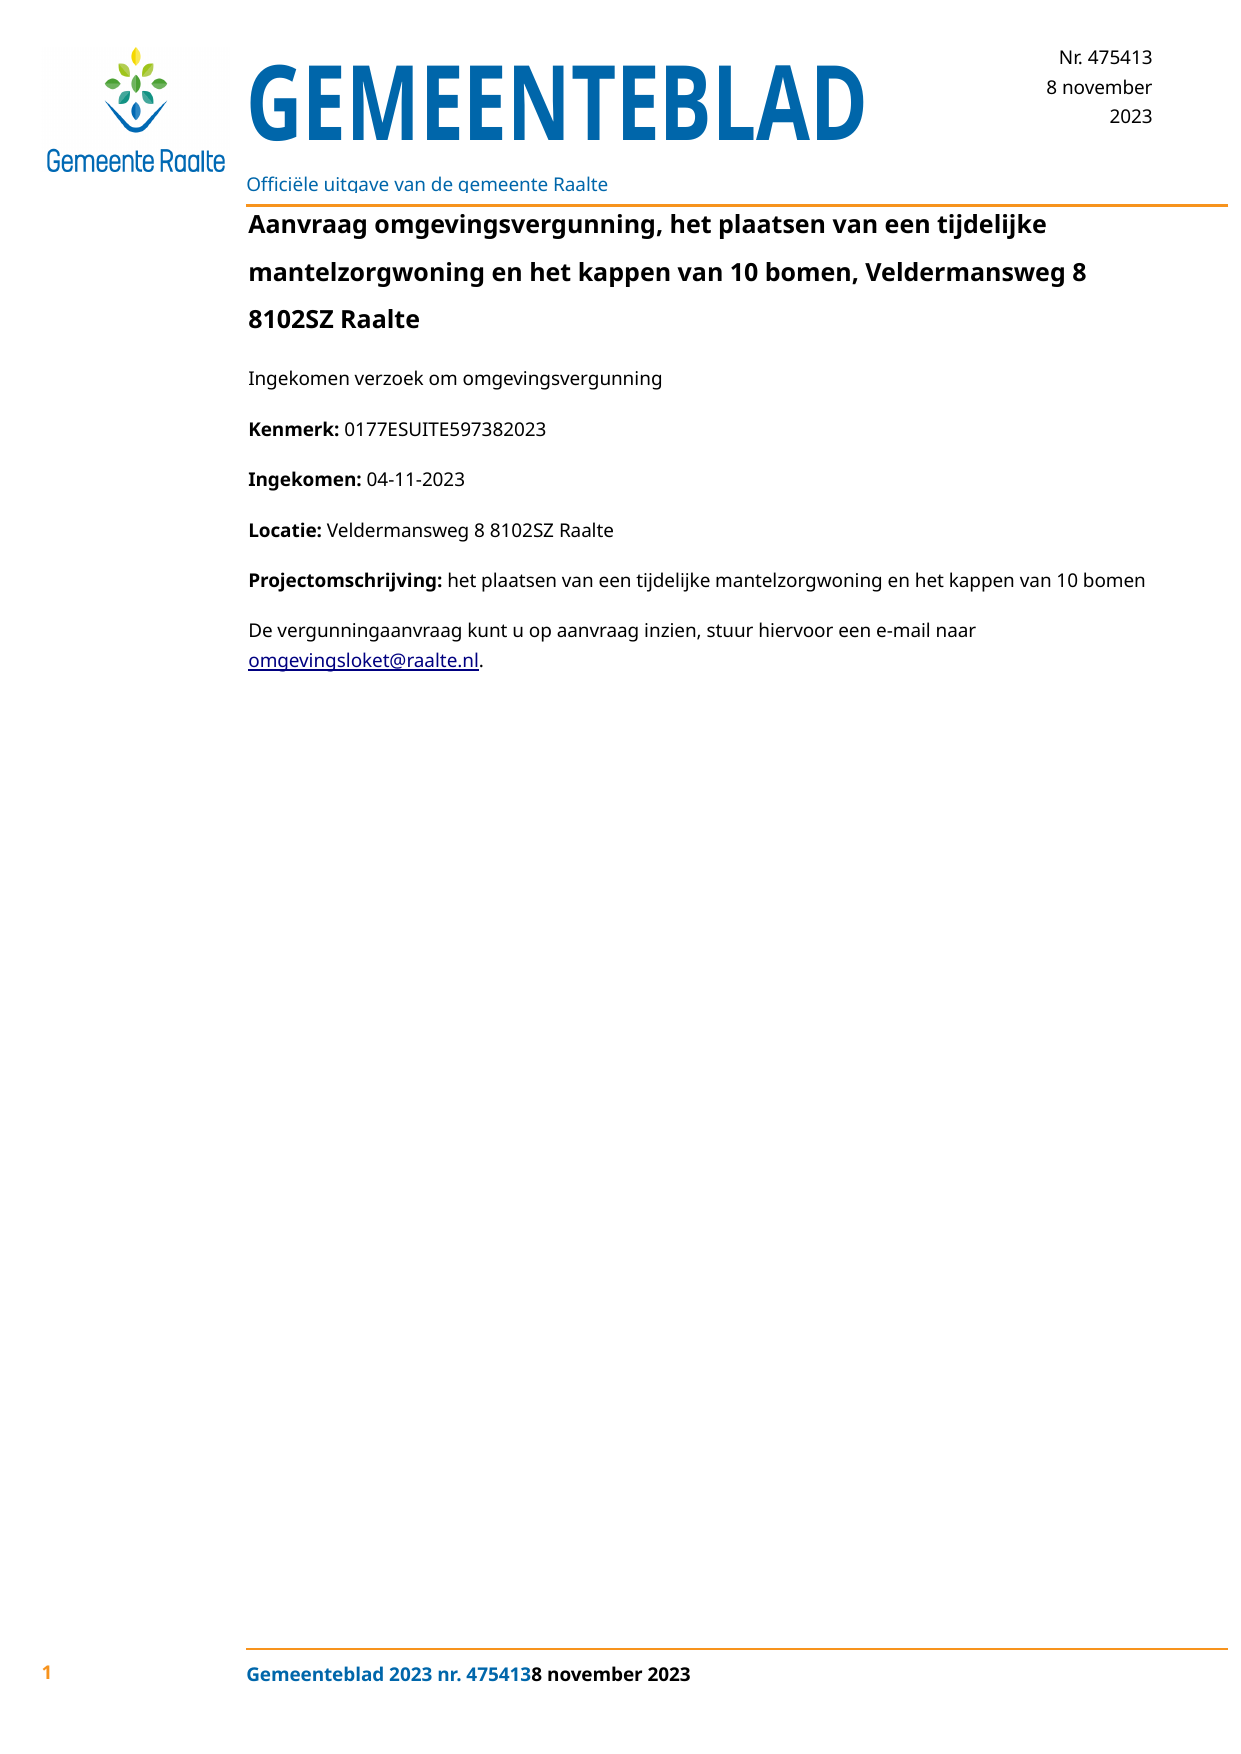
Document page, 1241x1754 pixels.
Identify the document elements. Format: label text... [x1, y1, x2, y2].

picture [41, 47, 231, 172]
text Kenmerk: 0177ESUITE597382023 [248, 416, 1152, 442]
text Ingekomen verzoek om omgevingsvergunning [248, 366, 1152, 391]
text Aanvraag omgevingsvergunning, het plaatsen van een tijdelijke mantelzorgwoning en het kappen van 10 bomen, Veldermansweg 8 8102SZ Raalte [248, 207, 1152, 336]
text Ingekomen: 04-11-2023 [248, 466, 1152, 492]
text Locatie: Veldermansweg 8 8102SZ Raalte [248, 517, 1152, 542]
text Projectomschrijving: het plaatsen van een tijdelijke mantelzorgwoning en het kappen van 10 bomen [248, 567, 1152, 593]
text De vergunningaanvraag kunt u op aanvraag inzien, stuur hiervoor een e-mail naar omgevingsloket@raalte.nl. [248, 618, 1152, 673]
